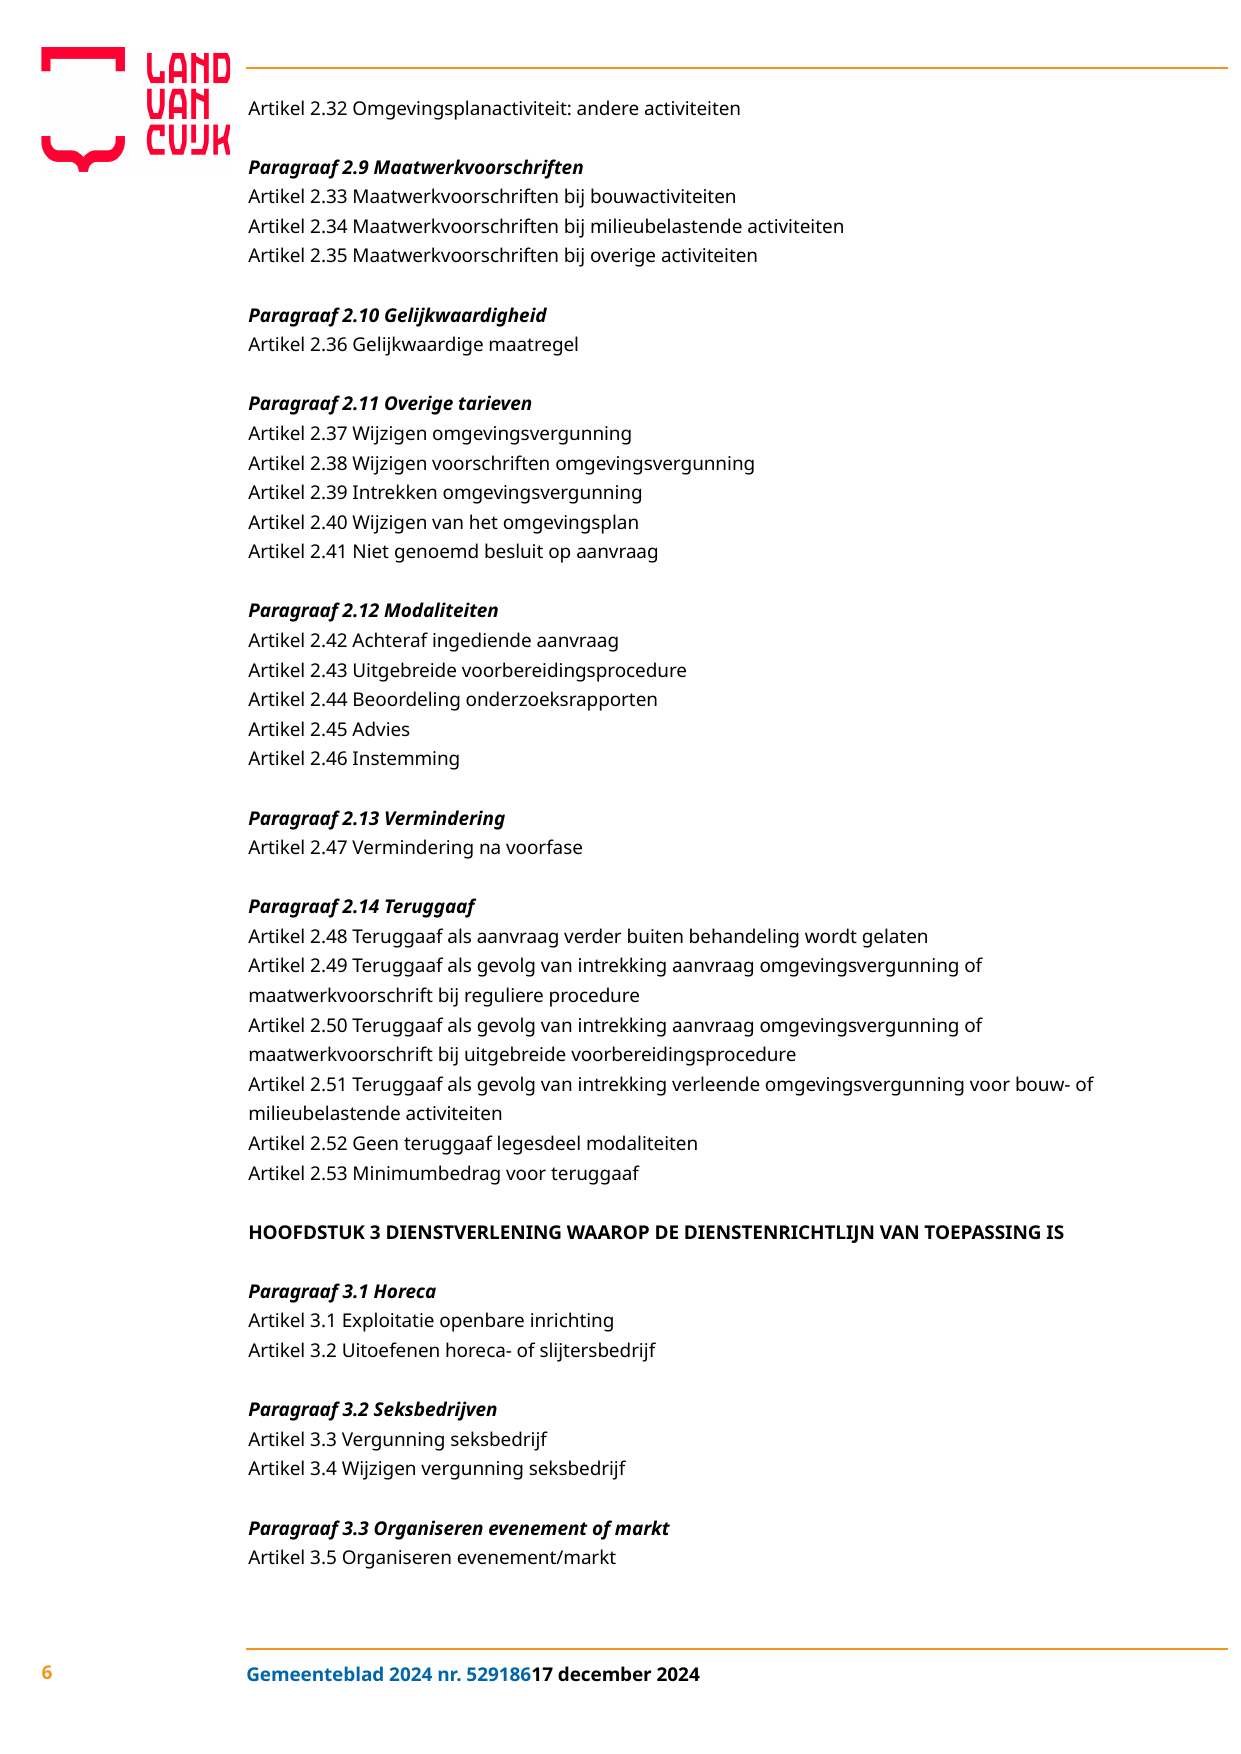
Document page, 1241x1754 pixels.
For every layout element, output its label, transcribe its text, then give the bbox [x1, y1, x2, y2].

text Paragraaf 2.13 Vermindering [248, 805, 1152, 831]
text Artikel 2.38 Wijzigen voorschriften omgevingsvergunning [248, 450, 1152, 476]
text Artikel 2.37 Wijzigen omgevingsvergunning [248, 420, 1152, 446]
text Artikel 3.5 Organiseren evenement/markt [248, 1544, 1152, 1570]
text Paragraaf 3.2 Seksbedrijven [248, 1396, 1152, 1422]
text Paragraaf 3.1 Horeca [248, 1278, 1152, 1304]
text Artikel 2.34 Maatwerkvoorschriften bij milieubelastende activiteiten [248, 213, 1152, 239]
text Artikel 2.52 Geen teruggaaf legesdeel modaliteiten [248, 1130, 1152, 1156]
text Artikel 2.39 Intrekken omgevingsvergunning [248, 479, 1152, 505]
text Artikel 2.36 Gelijkwaardige maatregel [248, 331, 1152, 357]
text Artikel 2.40 Wijzigen van het omgevingsplan [248, 509, 1152, 535]
text Artikel 2.49 Teruggaaf als gevolg van intrekking aanvraag omgevingsvergunning of maatwerkvoorschrift bij reguliere procedure [248, 953, 1152, 1008]
text Artikel 2.51 Teruggaaf als gevolg van intrekking verleende omgevingsvergunning voor bouw- of milieubelastende activiteiten [248, 1071, 1152, 1126]
text Paragraaf 2.14 Teruggaaf [248, 893, 1152, 919]
text Artikel 3.1 Exploitatie openbare inrichting [248, 1308, 1152, 1333]
text Artikel 3.2 Uitoefenen horeca- of slijtersbedrijf [248, 1337, 1152, 1363]
text Paragraaf 3.3 Organiseren evenement of markt [248, 1515, 1152, 1541]
text Paragraaf 2.10 Gelijkwaardigheid [248, 302, 1152, 328]
text Artikel 2.47 Vermindering na voorfase [248, 834, 1152, 860]
text Artikel 3.3 Vergunning seksbedrijf [248, 1426, 1152, 1452]
text Artikel 2.41 Niet genoemd besluit op aanvraag [248, 538, 1152, 564]
text HOOFDSTUK 3 DIENSTVERLENING WAAROP DE DIENSTENRICHTLIJN VAN TOEPASSING IS [248, 1219, 1152, 1245]
text Paragraaf 2.12 Modaliteiten [248, 598, 1152, 623]
text Artikel 2.48 Teruggaaf als aanvraag verder buiten behandeling wordt gelaten [248, 923, 1152, 949]
text Paragraaf 2.11 Overige tarieven [248, 391, 1152, 416]
text Artikel 2.45 Advies [248, 716, 1152, 742]
text Artikel 3.4 Wijzigen vergunning seksbedrijf [248, 1456, 1152, 1481]
text Paragraaf 2.9 Maatwerkvoorschriften [248, 154, 1152, 180]
text Artikel 2.50 Teruggaaf als gevolg van intrekking aanvraag omgevingsvergunning of maatwerkvoorschrift bij uitgebreide voorbereidingsprocedure [248, 1012, 1152, 1067]
text Artikel 2.33 Maatwerkvoorschriften bij bouwactiviteiten [248, 183, 1152, 209]
text Artikel 2.32 Omgevingsplanactiviteit: andere activiteiten [248, 95, 1152, 121]
text Artikel 2.43 Uitgebreide voorbereidingsprocedure [248, 657, 1152, 683]
text Artikel 2.35 Maatwerkvoorschriften bij overige activiteiten [248, 243, 1152, 268]
text Artikel 2.46 Instemming [248, 746, 1152, 771]
text Artikel 2.53 Minimumbedrag voor teruggaaf [248, 1160, 1152, 1186]
text Artikel 2.44 Beoordeling onderzoeksrapporten [248, 686, 1152, 712]
picture [41, 47, 231, 172]
text Artikel 2.42 Achteraf ingediende aanvraag [248, 627, 1152, 653]
